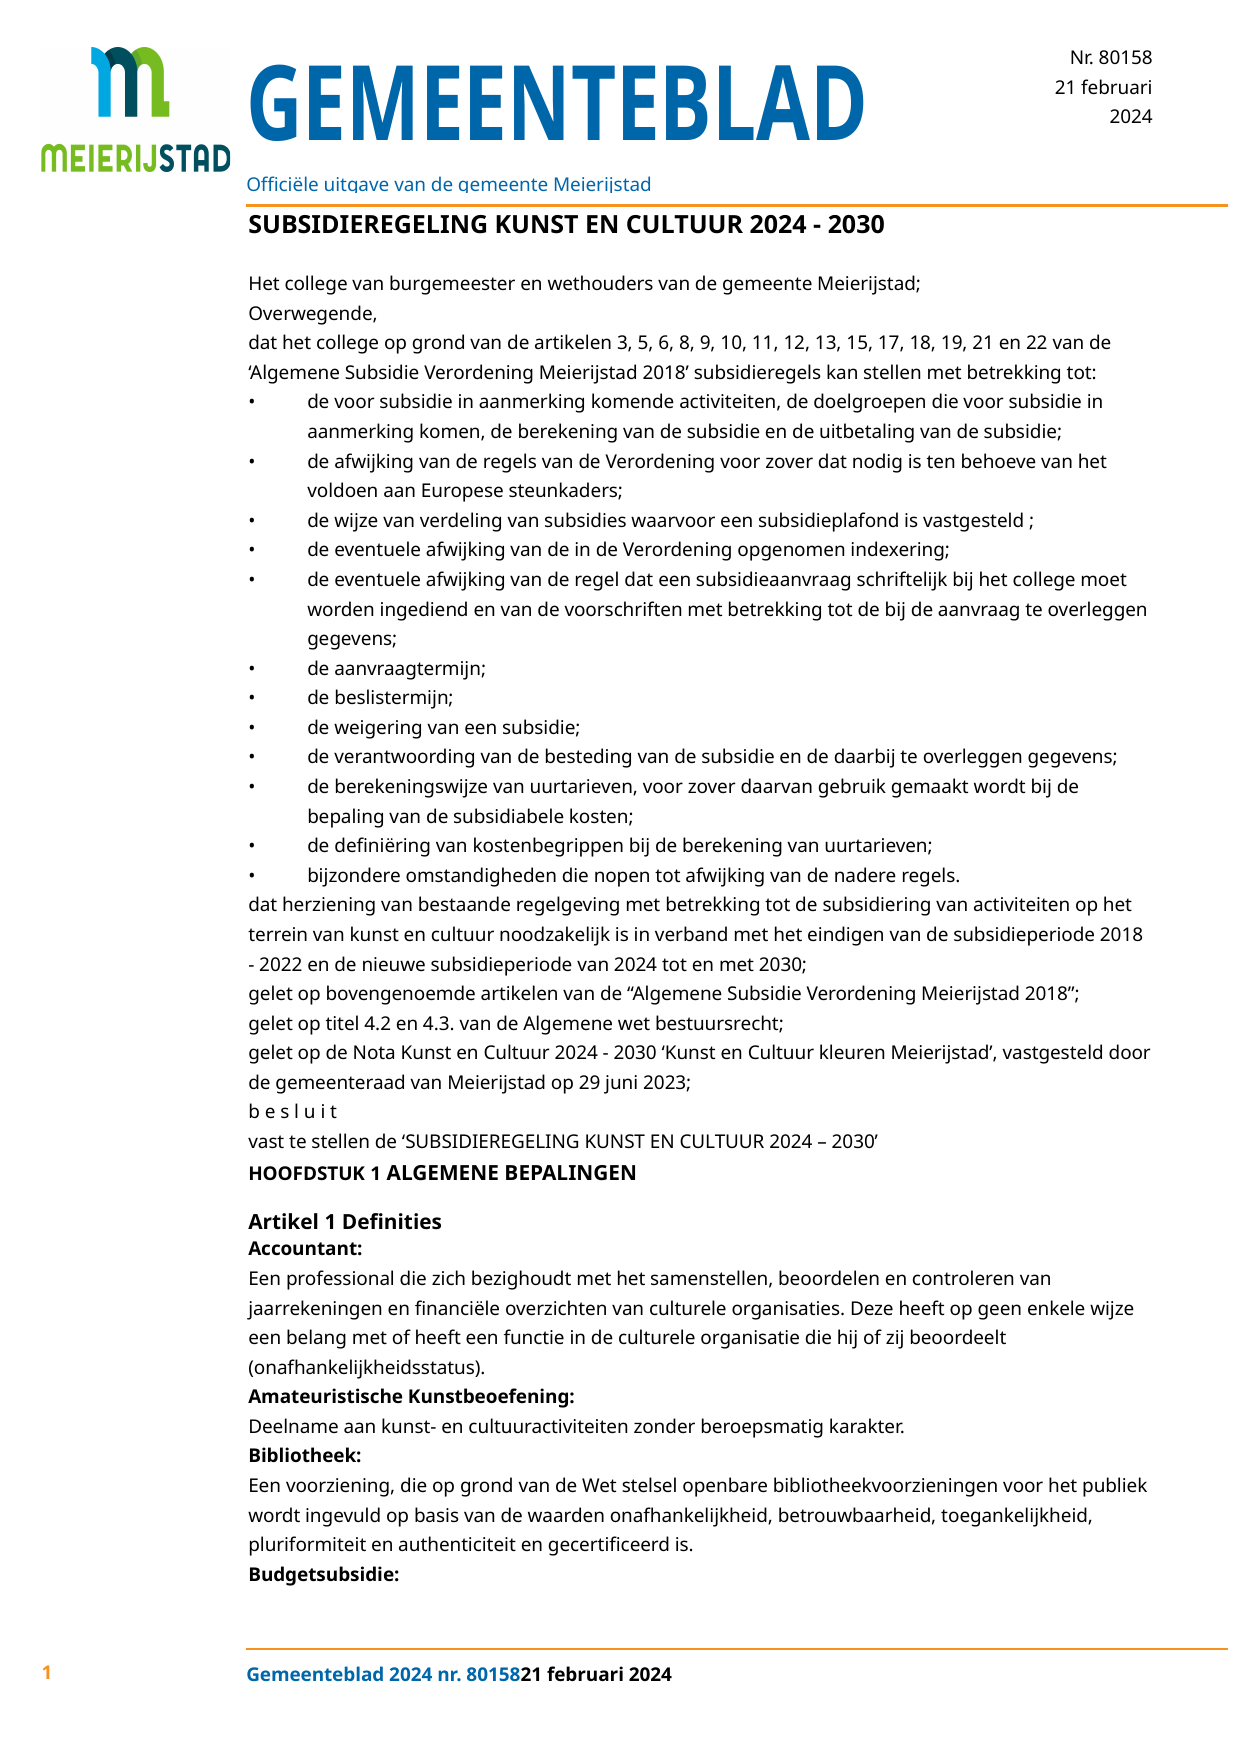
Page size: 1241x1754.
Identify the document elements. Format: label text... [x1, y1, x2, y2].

text Accountant: [248, 1236, 1152, 1261]
text Amateuristische Kunstbeoefening: [248, 1383, 1152, 1409]
text Het college van burgemeester en wethouders van de gemeente Meierijstad; [248, 270, 1152, 296]
list de eventuele afwijking van de regel dat een subsidieaanvraag schriftelijk bij het college moet worden ingediend en van de voorschriften met betrekking tot de bij de aanvraag te overleggen gegevens; [248, 566, 1152, 651]
text Overwegende, [248, 300, 1152, 326]
list bijzondere omstandigheden die nopen tot afwijking van de nadere regels. [248, 862, 1152, 888]
text dat het college op grond van de artikelen 3, 5, 6, 8, 9, 10, 11, 12, 13, 15, 17, 18, 19, 21 en 22 van de ‘Algemene Subsidie Verordening Meierijstad 2018’ subsidieregels kan stellen met betrekking tot: [248, 329, 1152, 385]
list de definiëring van kostenbegrippen bij de berekening van uurtarieven; [248, 832, 1152, 858]
text gelet op bovengenoemde artikelen van de “Algemene Subsidie Verordening Meierijstad 2018”; [248, 980, 1152, 1006]
text gelet op titel 4.2 en 4.3. van de Algemene wet bestuursrecht; [248, 1010, 1152, 1036]
list de aanvraagtermijn; [248, 655, 1152, 681]
text Een professional die zich bezighoudt met het samenstellen, beoordelen en controleren van jaarrekeningen en financiële overzichten van culturele organisaties. Deze heeft op geen enkele wijze een belang met of heeft een functie in de culturele organisatie die hij of zij beoordeelt (onafhankelijkheidsstatus). [248, 1265, 1152, 1379]
list de verantwoording van de besteding van de subsidie en de daarbij te overleggen gegevens; [248, 744, 1152, 769]
text Budgetsubsidie: [248, 1561, 1152, 1587]
list de wijze van verdeling van subsidies waarvoor een subsidieplafond is vastgesteld ; [248, 507, 1152, 533]
list de afwijking van de regels van de Verordening voor zover dat nodig is ten behoeve van het voldoen aan Europese steunkaders; [248, 448, 1152, 503]
list de eventuele afwijking van de in de Verordening opgenomen indexering; [248, 537, 1152, 562]
text vast te stellen de ‘SUBSIDIEREGELING KUNST EN CULTUUR 2024 – 2030’ [248, 1128, 1152, 1154]
text Een voorziening, die op grond van de Wet stelsel openbare bibliotheekvoorzieningen voor het publiek wordt ingevuld op basis van de waarden onafhankelijkheid, betrouwbaarheid, toegankelijkheid, pluriformiteit en authenticiteit en gecertificeerd is. [248, 1472, 1152, 1557]
text Bibliotheek: [248, 1443, 1152, 1468]
list de voor subsidie in aanmerking komende activiteiten, de doelgroepen die voor subsidie in aanmerking komen, de berekening van de subsidie en de uitbetaling van de subsidie; [248, 389, 1152, 444]
text SUBSIDIEREGELING KUNST EN CULTUUR 2024 - 2030 [248, 207, 1152, 241]
text Deelname aan kunst- en cultuuractiviteiten zonder beroepsmatig karakter. [248, 1413, 1152, 1439]
list de beslistermijn; [248, 684, 1152, 710]
text gelet op de Nota Kunst en Cultuur 2024 - 2030 ‘Kunst en Cultuur kleuren Meierijstad’, vastgesteld door de gemeenteraad van Meierijstad op 29 juni 2023; [248, 1039, 1152, 1095]
picture [41, 47, 231, 172]
text Artikel 1 Definities [248, 1207, 1152, 1236]
text HOOFDSTUK 1 ALGEMENE BEPALINGEN [248, 1158, 1152, 1186]
list de berekeningswijze van uurtarieven, voor zover daarvan gebruik gemaakt wordt bij de bepaling van de subsidiabele kosten; [248, 773, 1152, 828]
text b e s l u i t [248, 1099, 1152, 1124]
list de weigering van een subsidie; [248, 714, 1152, 740]
text dat herziening van bestaande regelgeving met betrekking tot de subsidiering van activiteiten op het terrein van kunst en cultuur noodzakelijk is in verband met het eindigen van de subsidieperiode 2018 - 2022 en de nieuwe subsidieperiode van 2024 tot en met 2030; [248, 892, 1152, 976]
